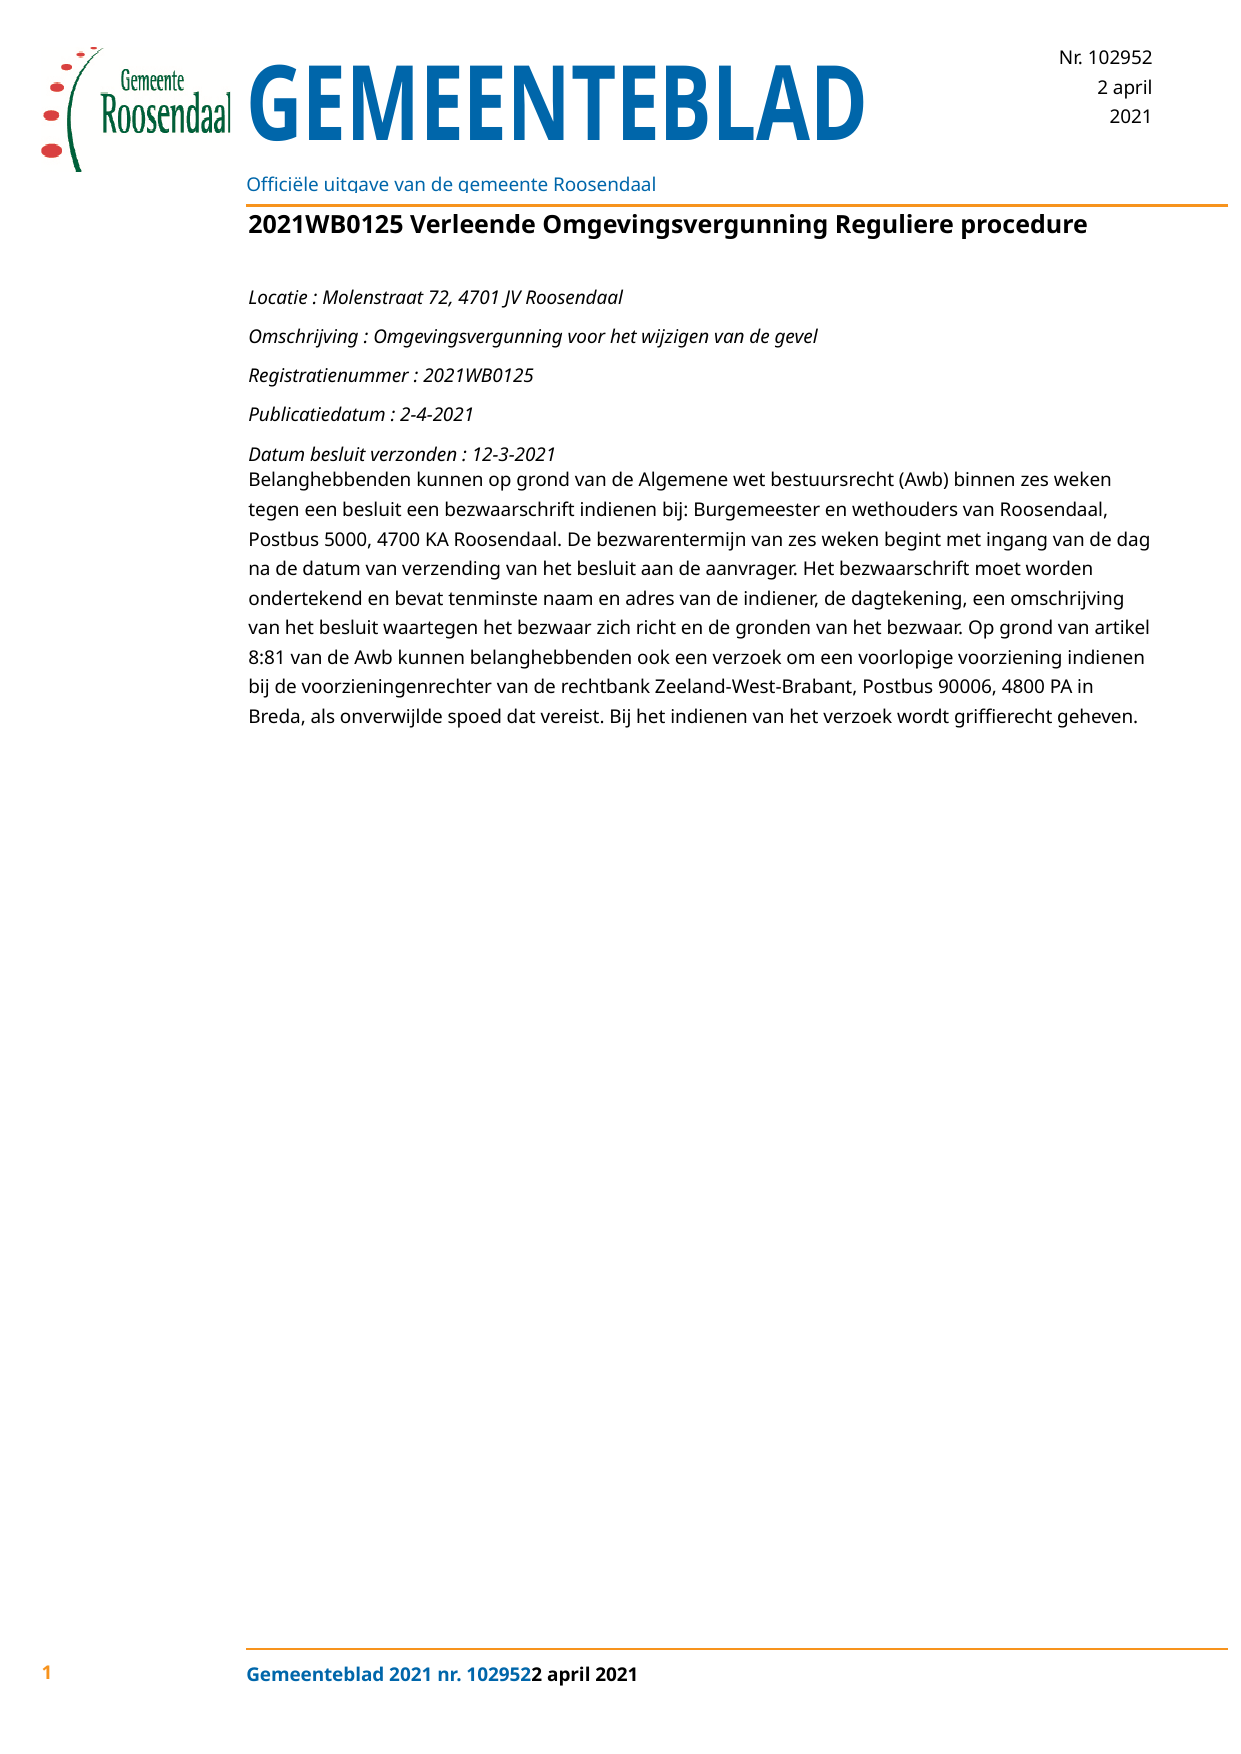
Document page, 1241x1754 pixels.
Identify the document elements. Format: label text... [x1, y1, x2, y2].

text 2021WB0125 Verleende Omgevingsvergunning Reguliere procedure [248, 207, 1152, 241]
text Datum besluit verzonden : 12-3-2021 [248, 441, 1152, 467]
picture [41, 47, 231, 172]
text Publicatiedatum : 2-4-2021 [248, 402, 1152, 427]
text Belanghebbenden kunnen op grond van de Algemene wet bestuursrecht (Awb) binnen zes weken tegen een besluit een bezwaarschrift indienen bij: Burgemeester en wethouders van Roosendaal, Postbus 5000, 4700 KA Roosendaal. De bezwarentermijn van zes weken begint met ingang van de dag na de datum van verzending van het besluit aan de aanvrager. Het bezwaarschrift moet worden ondertekend en bevat tenminste naam en adres van de indiener, de dagtekening, een omschrijving van het besluit waartegen het bezwaar zich richt en de gronden van het bezwaar. Op grond van artikel 8:81 van de Awb kunnen belanghebbenden ook een verzoek om een voorlopige voorziening indienen bij de voorzieningenrechter van de rechtbank Zeeland-West-Brabant, Postbus 90006, 4800 PA in Breda, als onverwijlde spoed dat vereist. Bij het indienen van het verzoek wordt griffierecht geheven. [248, 467, 1152, 729]
text Omschrijving : Omgevingsvergunning voor het wijzigen van de gevel [248, 323, 1152, 349]
text Locatie : Molenstraat 72, 4701 JV Roosendaal [248, 284, 1152, 309]
text Registratienummer : 2021WB0125 [248, 362, 1152, 388]
